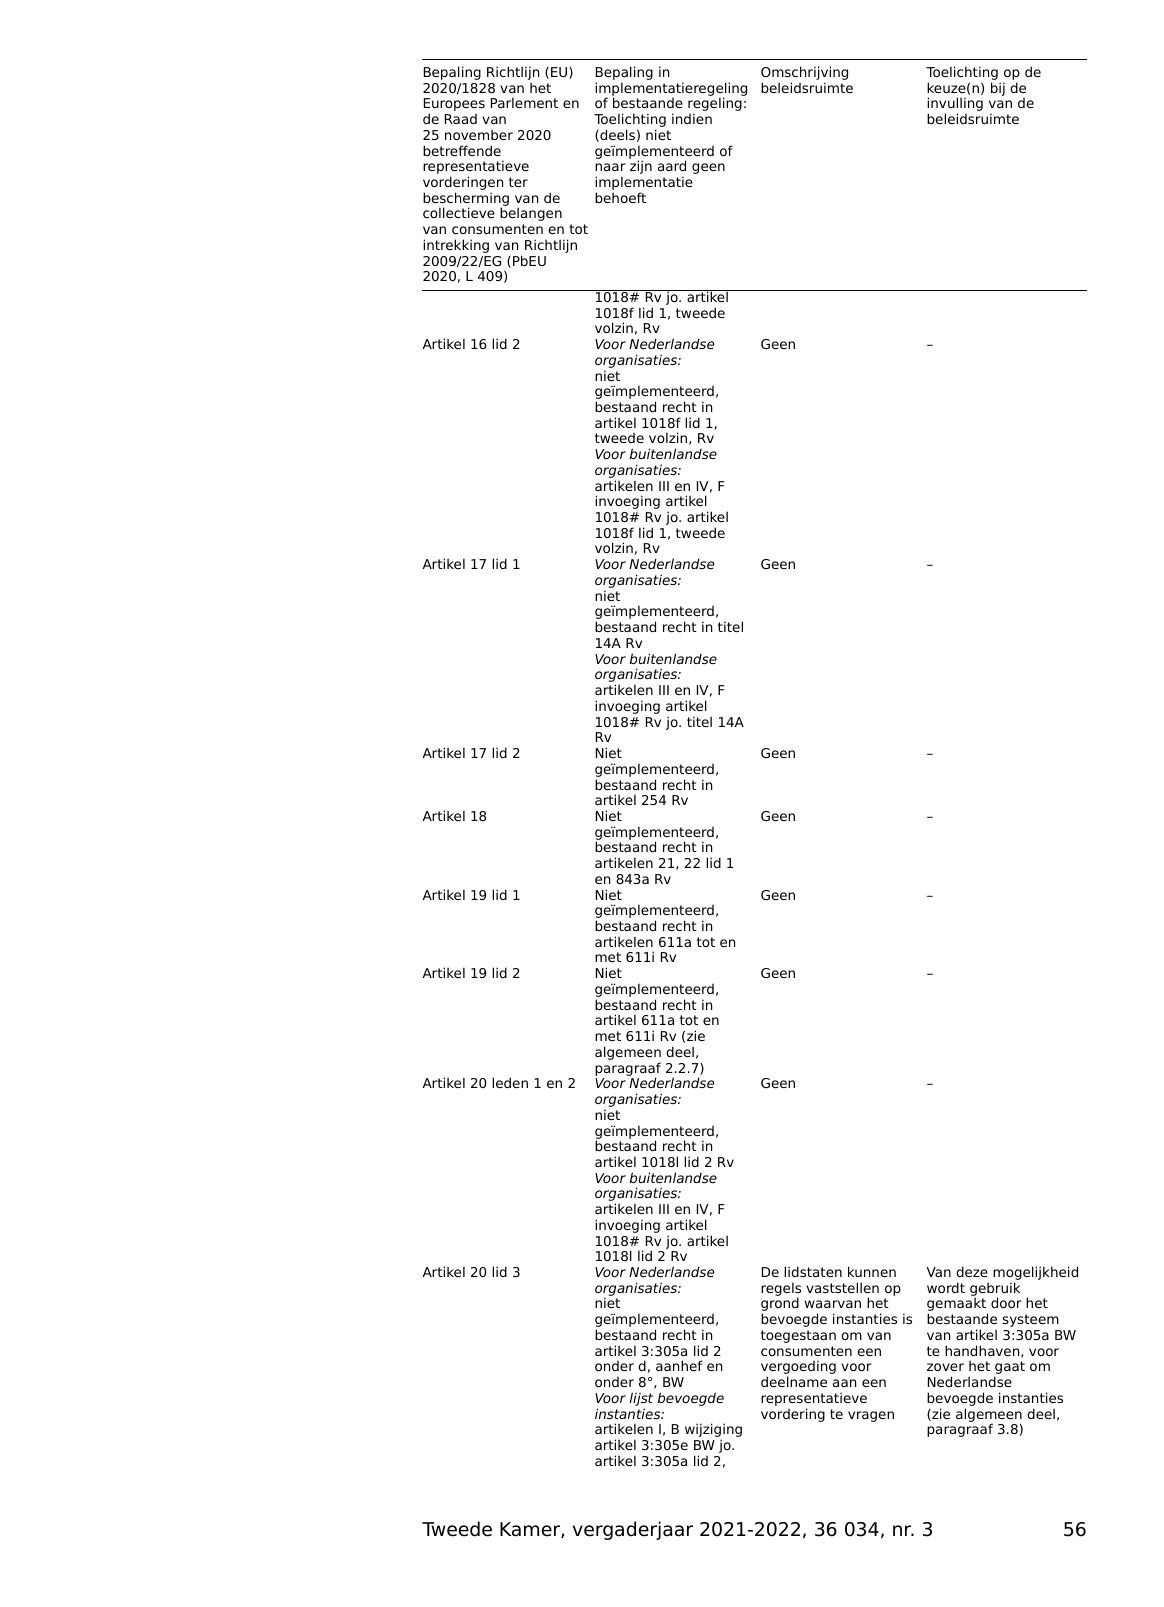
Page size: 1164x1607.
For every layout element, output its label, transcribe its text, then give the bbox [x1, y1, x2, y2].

table_cell Artikel 18 [422, 809, 588, 887]
table_cell Voor Nederlandse organisaties: niet geïmplementeerd, bestaand recht in artikel 1018f lid 1, tweede volzin, Rv Voor buitenlandse organisaties: artikelen III en IV, F invoeging artikel 1018# Rv jo. artikel 1018f lid 1, tweede volzin, Rv [588, 337, 754, 557]
table_cell – [921, 337, 1087, 557]
table_cell Voor Nederlandse organisaties: niet geïmplementeerd, bestaand recht in artikel 1018l lid 2 Rv Voor buitenlandse organisaties: artikelen III en IV, F invoeging artikel 1018# Rv jo. artikel 1018l lid 2 Rv [588, 1076, 754, 1265]
table_cell – [921, 966, 1087, 1076]
table_cell – [921, 746, 1087, 809]
table_cell Artikel 17 lid 2 [422, 746, 588, 809]
table_header Bepaling Richtlijn (EU) 2020/1828 van het Europees Parlement en de Raad van 25 november 2020 betreffende representatieve vorderingen ter bescherming van de collectieve belangen van consumenten en tot intrekking van Richtlijn 2009/22/EG (PbEU 2020, L 409) [422, 60, 588, 290]
table_cell Voor Nederlandse organisaties: niet geïmplementeerd, bestaand recht in artikel 3:305a lid 2 onder d, aanhef en onder 8°, BW Voor lijst bevoegde instanties: artikelen I, B wijziging artikel 3:305e BW jo. artikel 3:305a lid 2, [588, 1265, 754, 1469]
table_cell Geen [754, 337, 921, 557]
table_cell Artikel 19 lid 2 [422, 966, 588, 1076]
table_cell Artikel 17 lid 1 [422, 557, 588, 746]
table_cell Geen [754, 966, 921, 1076]
table_cell Niet geïmplementeerd, bestaand recht in artikelen 21, 22 lid 1 en 843a Rv [588, 809, 754, 887]
table_cell Geen [754, 746, 921, 809]
table_cell – [921, 1076, 1087, 1265]
table_cell Geen [754, 1076, 921, 1265]
table_cell Artikel 20 lid 3 [422, 1265, 588, 1469]
table_cell Niet geïmplementeerd, bestaand recht in artikel 254 Rv [588, 746, 754, 809]
table_cell – [921, 888, 1087, 966]
table_cell 1018# Rv jo. artikel 1018f lid 1, tweede volzin, Rv [588, 291, 754, 337]
table_cell [921, 291, 1087, 337]
table_cell Geen [754, 557, 921, 746]
table_cell Geen [754, 809, 921, 887]
table_cell Voor Nederlandse organisaties: niet geïmplementeerd, bestaand recht in titel 14A Rv Voor buitenlandse organisaties: artikelen III en IV, F invoeging artikel 1018# Rv jo. titel 14A Rv [588, 557, 754, 746]
table_cell Artikel 16 lid 2 [422, 337, 588, 557]
table_cell – [921, 809, 1087, 887]
table_cell Van deze mogelijkheid wordt gebruik gemaakt door het bestaande systeem van artikel 3:305a BW te handhaven, voor zover het gaat om Nederlandse bevoegde instanties (zie algemeen deel, paragraaf 3.8) [921, 1265, 1087, 1469]
table_cell Niet geïmplementeerd, bestaand recht in artikel 611a tot en met 611i Rv (zie algemeen deel, paragraaf 2.2.7) [588, 966, 754, 1076]
table_cell Geen [754, 888, 921, 966]
table_header Omschrijving beleidsruimte [754, 60, 921, 290]
table_cell Niet geïmplementeerd, bestaand recht in artikelen 611a tot en met 611i Rv [588, 888, 754, 966]
table_cell Artikel 19 lid 1 [422, 888, 588, 966]
table_header Toelichting op de keuze(n) bij de invulling van de beleidsruimte [921, 60, 1087, 290]
table_cell [422, 291, 588, 337]
table_cell Artikel 20 leden 1 en 2 [422, 1076, 588, 1265]
table_cell [754, 291, 921, 337]
table_cell – [921, 557, 1087, 746]
table_header Bepaling in implementatieregeling of bestaande regeling: Toelichting indien (deels) niet geïmplementeerd of naar zijn aard geen implementatie behoeft [588, 60, 754, 290]
table_cell De lidstaten kunnen regels vaststellen op grond waarvan het bevoegde instanties is toegestaan om van consumenten een vergoeding voor deelname aan een representatieve vordering te vragen [754, 1265, 921, 1469]
